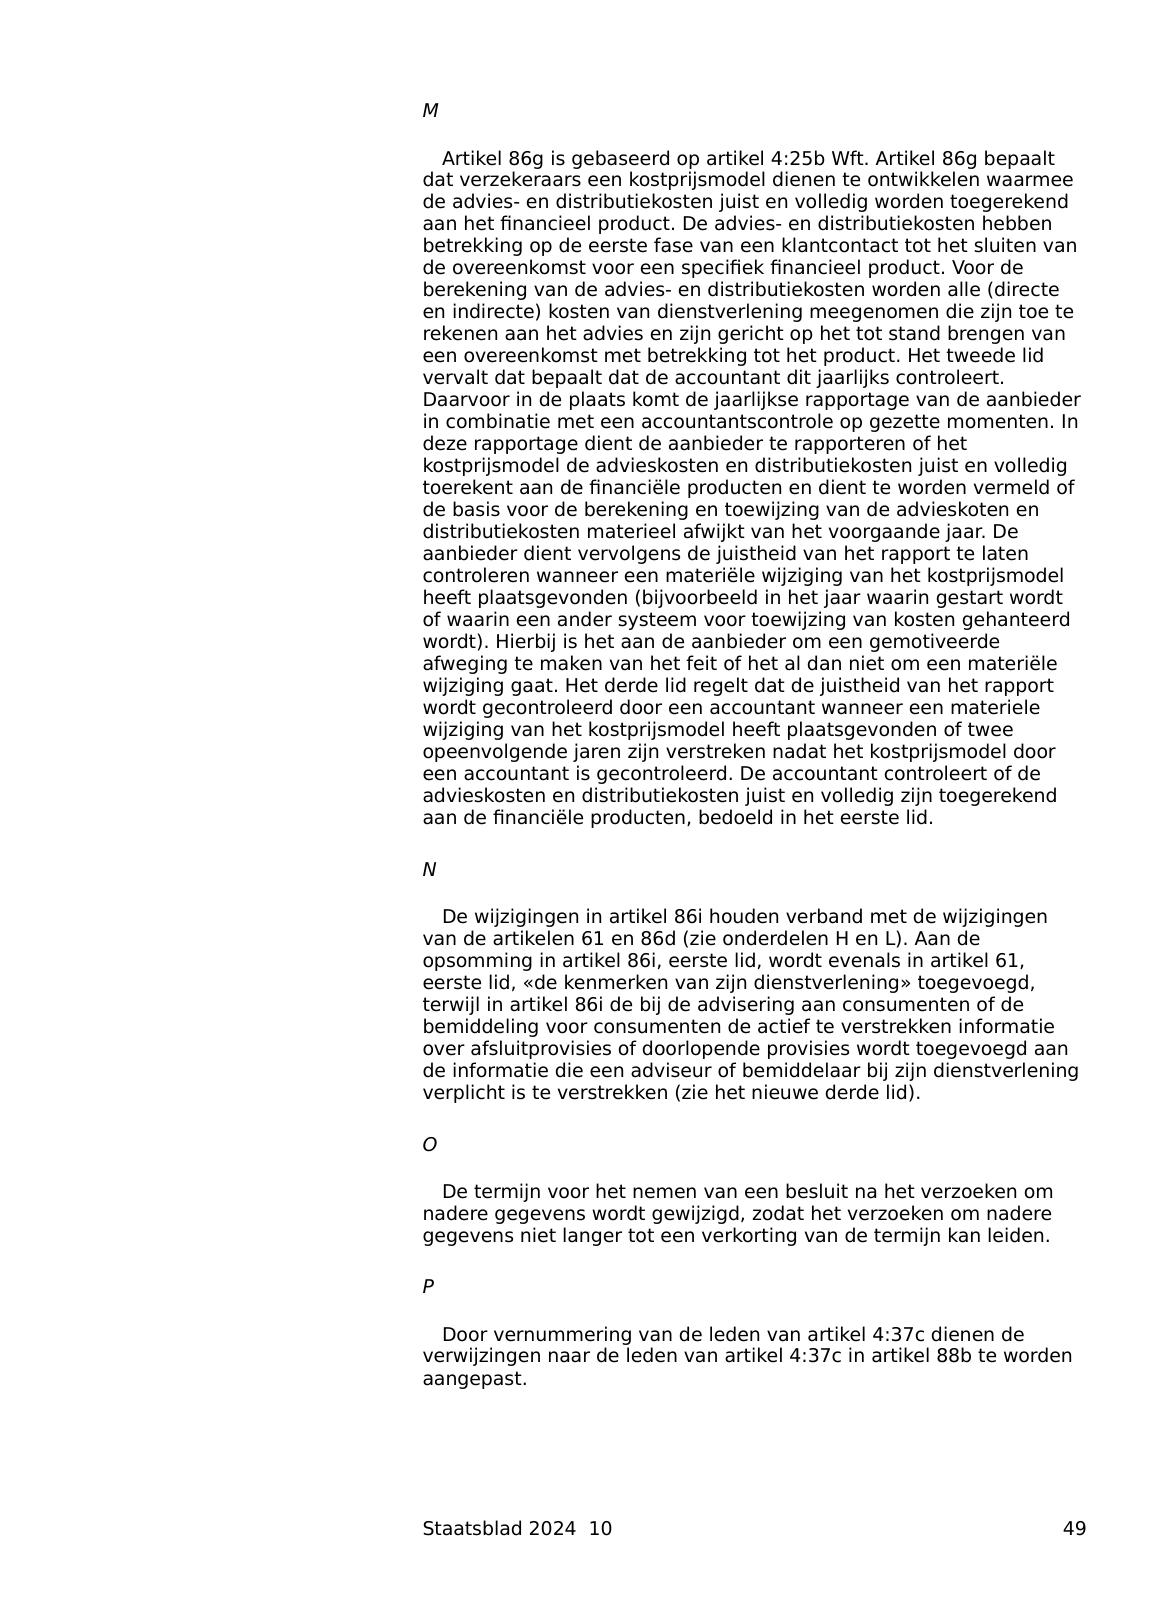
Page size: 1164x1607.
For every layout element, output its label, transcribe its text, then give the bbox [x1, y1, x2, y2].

subtitle N [422, 859, 1087, 881]
text Door vernummering van de leden van artikel 4:37c dienen de verwijzingen naar de leden van artikel 4:37c in artikel 88b te worden aangepast. [422, 1323, 1087, 1389]
subtitle M [422, 100, 1087, 122]
text De termijn voor het nemen van een besluit na het verzoeken om nadere gegevens wordt gewijzigd, zodat het verzoeken om nadere gegevens niet langer tot een verkorting van de termijn kan leiden. [422, 1181, 1087, 1246]
text Artikel 86g is gebaseerd op artikel 4:25b Wft. Artikel 86g bepaalt dat verzekeraars een kostprijsmodel dienen te ontwikkelen waarmee de advies- en distributiekosten juist en volledig worden toegerekend aan het financieel product. De advies- en distributiekosten hebben betrekking op de eerste fase van een klantcontact tot het sluiten van de overeenkomst voor een specifiek financieel product. Voor de berekening van de advies- en distributiekosten worden alle (directe en indirecte) kosten van dienstverlening meegenomen die zijn toe te rekenen aan het advies en zijn gericht op het tot stand brengen van een overeenkomst met betrekking tot het product. Het tweede lid vervalt dat bepaalt dat de accountant dit jaarlijks controleert. Daarvoor in de plaats komt de jaarlijkse rapportage van de aanbieder in combinatie met een accountantscontrole op gezette momenten. In deze rapportage dient de aanbieder te rapporteren of het kostprijsmodel de advieskosten en distributiekosten juist en volledig toerekent aan de financiële producten en dient te worden vermeld of de basis voor de berekening en toewijzing van de advieskoten en distributiekosten materieel afwijkt van het voorgaande jaar. De aanbieder dient vervolgens de juistheid van het rapport te laten controleren wanneer een materiële wijziging van het kostprijsmodel heeft plaatsgevonden (bijvoorbeeld in het jaar waarin gestart wordt of waarin een ander systeem voor toewijzing van kosten gehanteerd wordt). Hierbij is het aan de aanbieder om een gemotiveerde afweging te maken van het feit of het al dan niet om een materiële wijziging gaat. Het derde lid regelt dat de juistheid van het rapport wordt gecontroleerd door een accountant wanneer een materiele wijziging van het kostprijsmodel heeft plaatsgevonden of twee opeenvolgende jaren zijn verstreken nadat het kostprijsmodel door een accountant is gecontroleerd. De accountant controleert of de advieskosten en distributiekosten juist en volledig zijn toegerekend aan de financiële producten, bedoeld in het eerste lid. [422, 147, 1087, 829]
text De wijzigingen in artikel 86i houden verband met de wijzigingen van de artikelen 61 en 86d (zie onderdelen H en L). Aan de opsomming in artikel 86i, eerste lid, wordt evenals in artikel 61, eerste lid, «de kenmerken van zijn dienstverlening» toegevoegd, terwijl in artikel 86i de bij de advisering aan consumenten of de bemiddeling voor consumenten de actief te verstrekken informatie over afsluitprovisies of doorlopende provisies wordt toegevoegd aan de informatie die een adviseur of bemiddelaar bij zijn dienstverlening verplicht is te verstrekken (zie het nieuwe derde lid). [422, 906, 1087, 1103]
subtitle P [422, 1276, 1087, 1298]
subtitle O [422, 1133, 1087, 1156]
